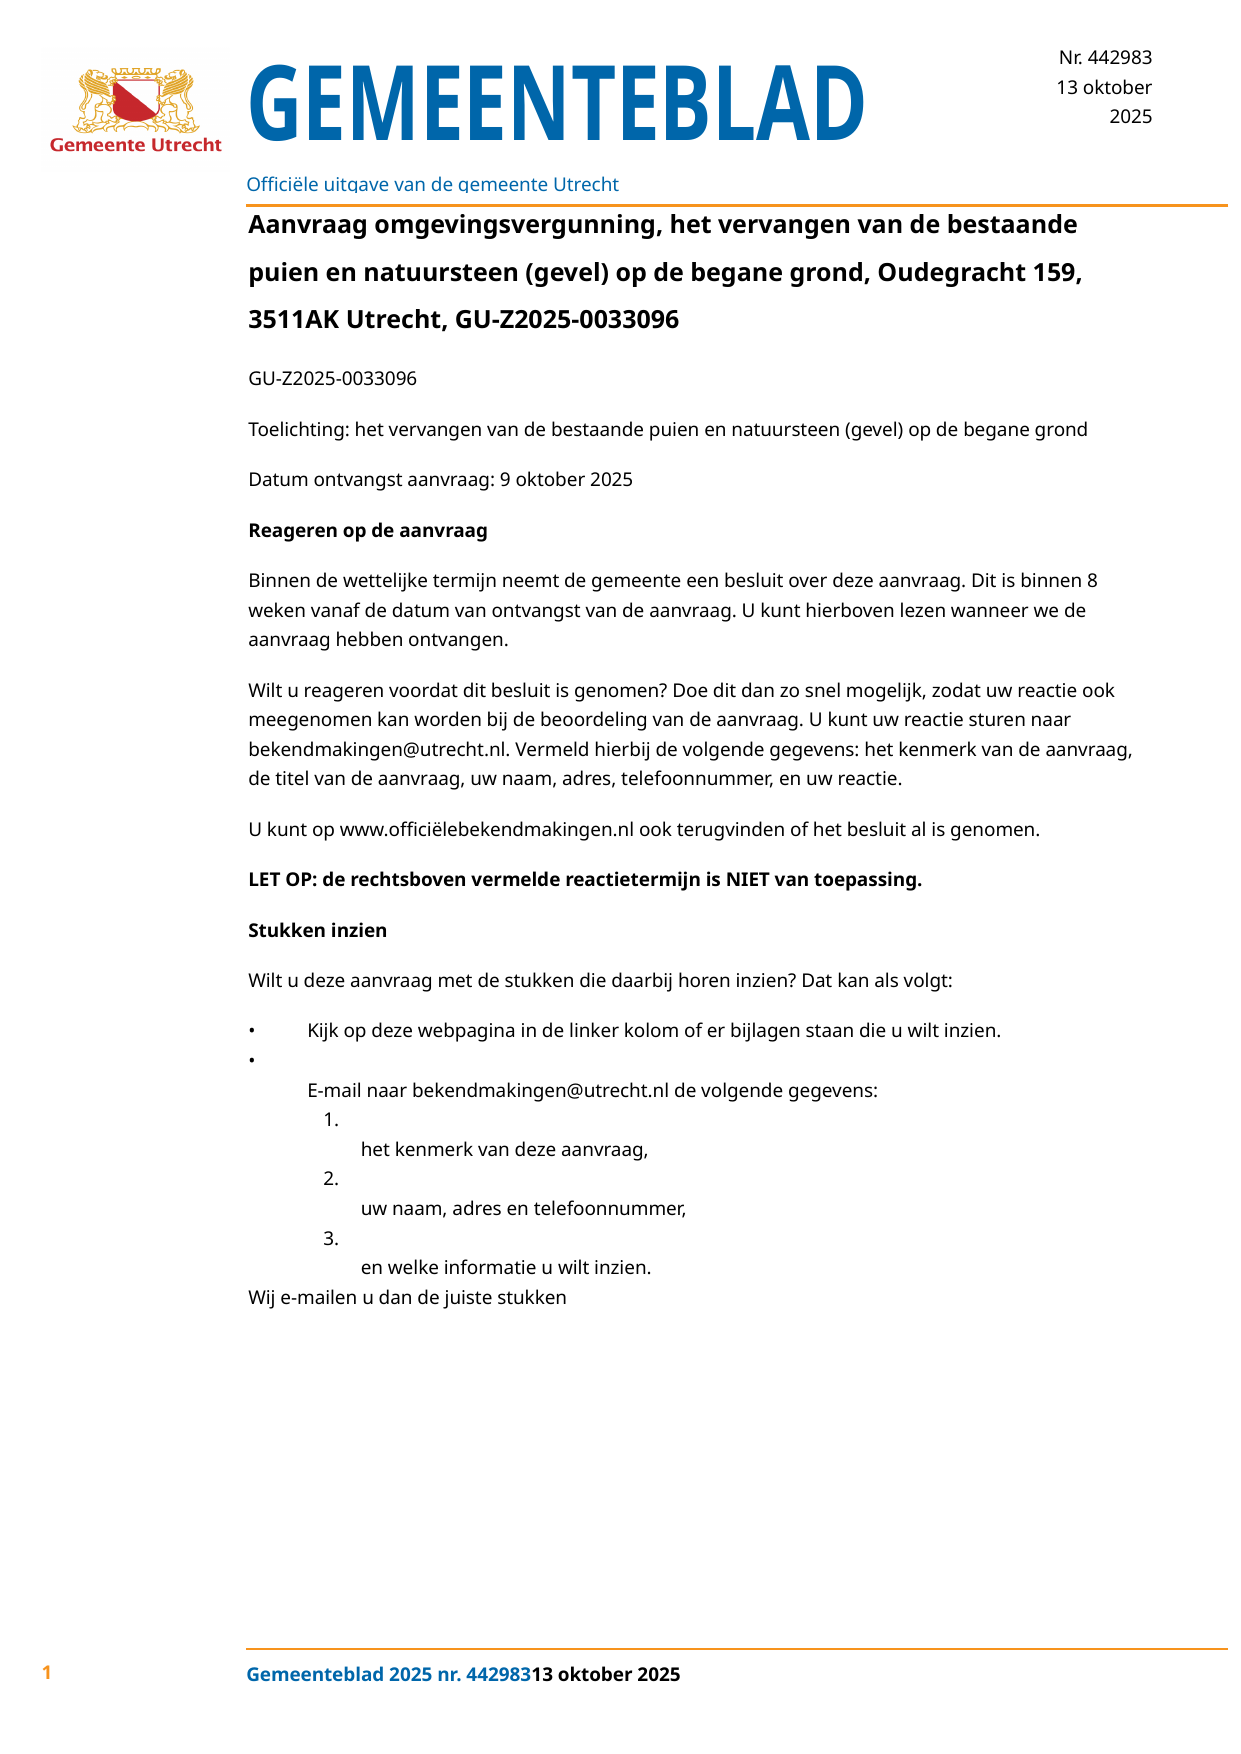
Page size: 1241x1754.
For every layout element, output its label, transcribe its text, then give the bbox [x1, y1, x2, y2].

list E-mail naar bekendmakingen@utrecht.nl de volgende gegevens: [248, 1077, 1152, 1102]
text Aanvraag omgevingsvergunning, het vervangen van de bestaande puien en natuursteen (gevel) op de begane grond, Oudegracht 159, 3511AK Utrecht, GU-Z2025-0033096 [248, 207, 1152, 336]
list het kenmerk van deze aanvraag, [323, 1136, 1152, 1162]
text LET OP: de rechtsboven vermelde reactietermijn is NIET van toepassing. [248, 866, 1152, 892]
text Wilt u deze aanvraag met de stukken die daarbij horen inzien? Dat kan als volgt: [248, 967, 1152, 993]
list uw naam, adres en telefoonnummer, [323, 1195, 1152, 1221]
text Wij e-mailen u dan de juiste stukken [248, 1284, 1152, 1309]
text GU-Z2025-0033096 [248, 366, 1152, 391]
text Stukken inzien [248, 917, 1152, 942]
text Toelichting: het vervangen van de bestaande puien en natuursteen (gevel) op de begane grond [248, 416, 1152, 442]
text Wilt u reageren voordat dit besluit is genomen? Doe dit dan zo snel mogelijk, zodat uw reactie ook meegenomen kan worden bij de beoordeling van de aanvraag. U kunt uw reactie sturen naar bekendmakingen@utrecht.nl. Vermeld hierbij de volgende gegevens: het kenmerk van de aanvraag, de titel van de aanvraag, uw naam, adres, telefoonnummer, en uw reactie. [248, 677, 1152, 791]
picture [41, 47, 231, 172]
text Binnen de wettelijke termijn neemt de gemeente een besluit over deze aanvraag. Dit is binnen 8 weken vanaf de datum van ontvangst van de aanvraag. U kunt hierboven lezen wanneer we de aanvraag hebben ontvangen. [248, 567, 1152, 652]
text Datum ontvangst aanvraag: 9 oktober 2025 [248, 466, 1152, 492]
text U kunt op www.officiëlebekendmakingen.nl ook terugvinden of het besluit al is genomen. [248, 816, 1152, 842]
list Kijk op deze webpagina in de linker kolom of er bijlagen staan die u wilt inzien. [248, 1018, 1152, 1043]
text Reageren op de aanvraag [248, 517, 1152, 542]
list en welke informatie u wilt inzien. [323, 1254, 1152, 1280]
